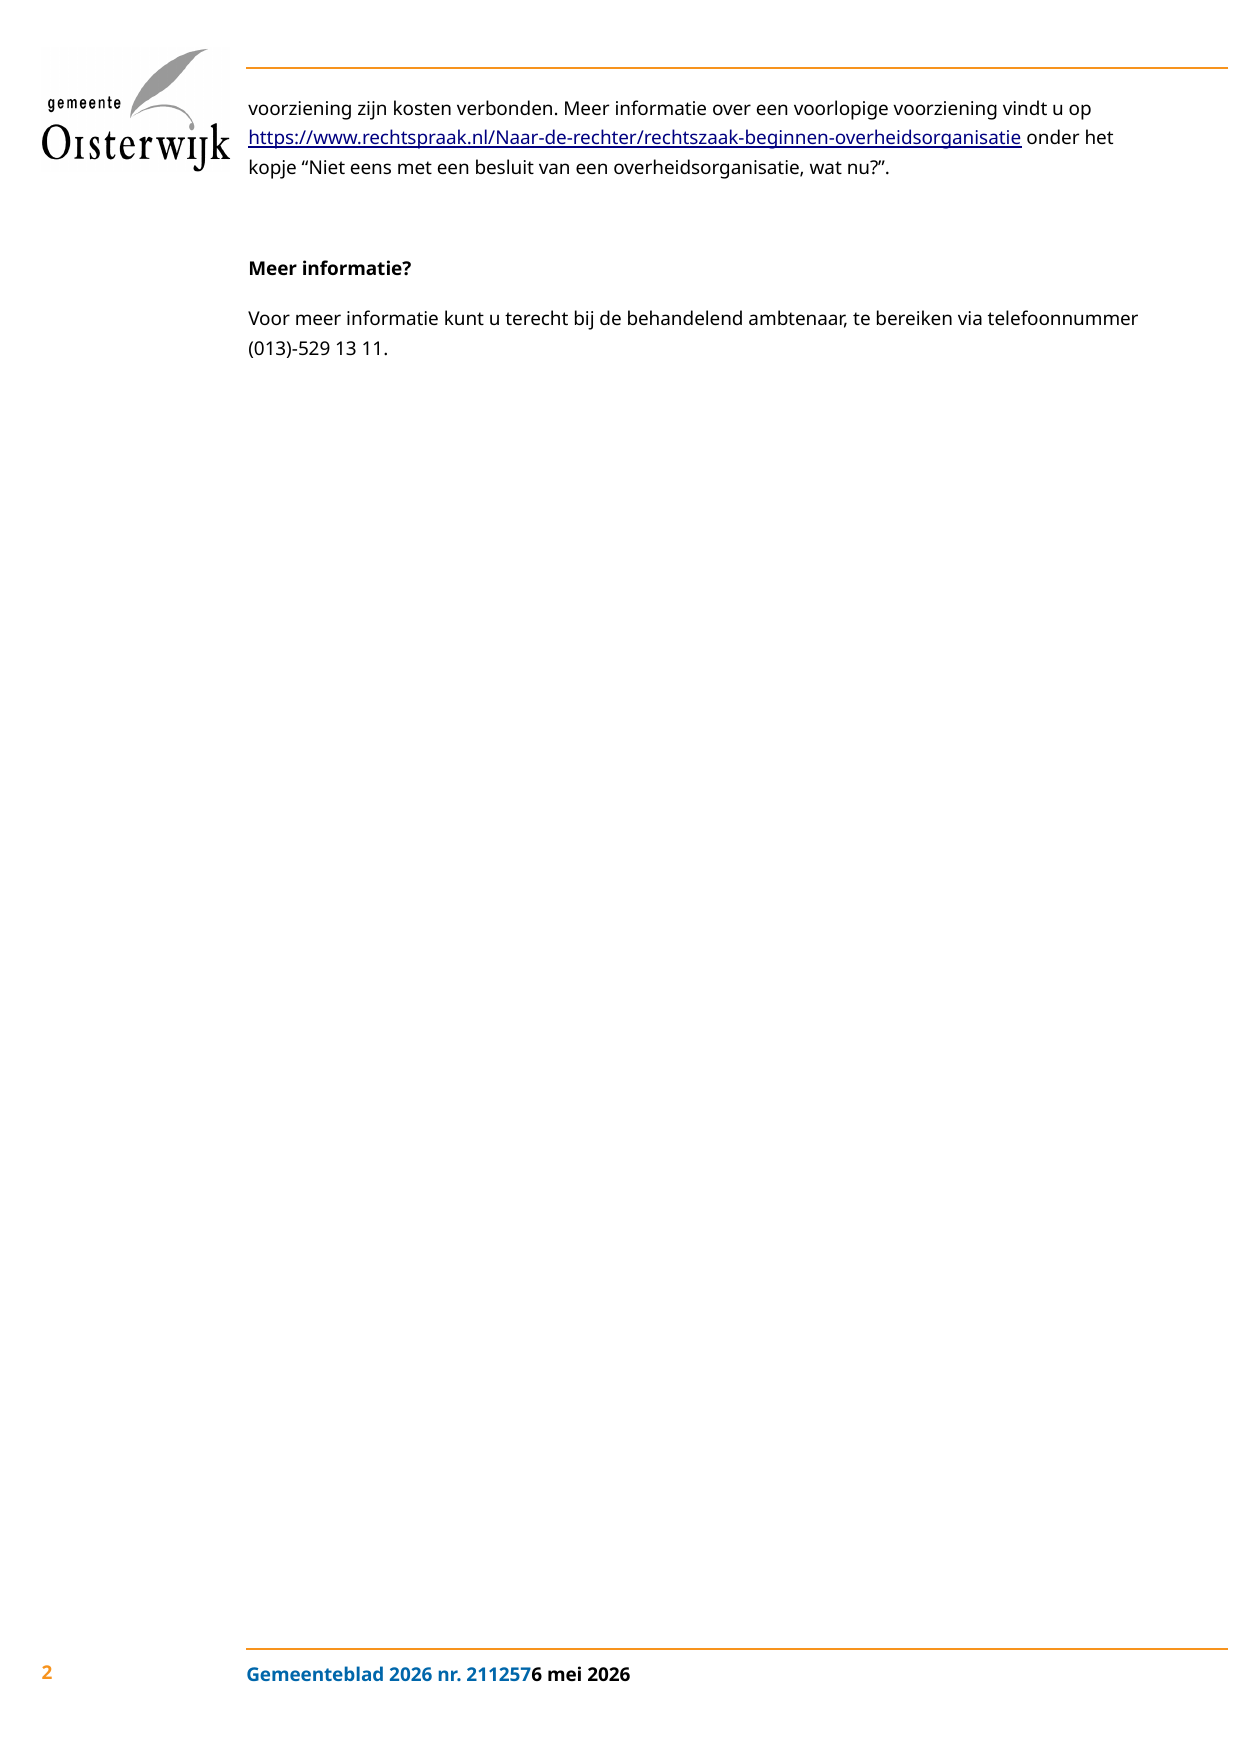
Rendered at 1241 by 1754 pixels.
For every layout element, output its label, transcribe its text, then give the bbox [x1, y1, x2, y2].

text Voor meer informatie kunt u terecht bij de behandelend ambtenaar, te bereiken via telefoonnummer (013)-529 13 11. [248, 305, 1152, 361]
text voorziening zijn kosten verbonden. Meer informatie over een voorlopige voorziening vindt u op https://www.rechtspraak.nl/Naar-de-rechter/rechtszaak-beginnen-overheidsorganisatie onder het kopje “Niet eens met een besluit van een overheidsorganisatie, wat nu?”. [248, 95, 1152, 180]
picture [41, 47, 231, 172]
text Meer informatie? [248, 255, 1152, 281]
